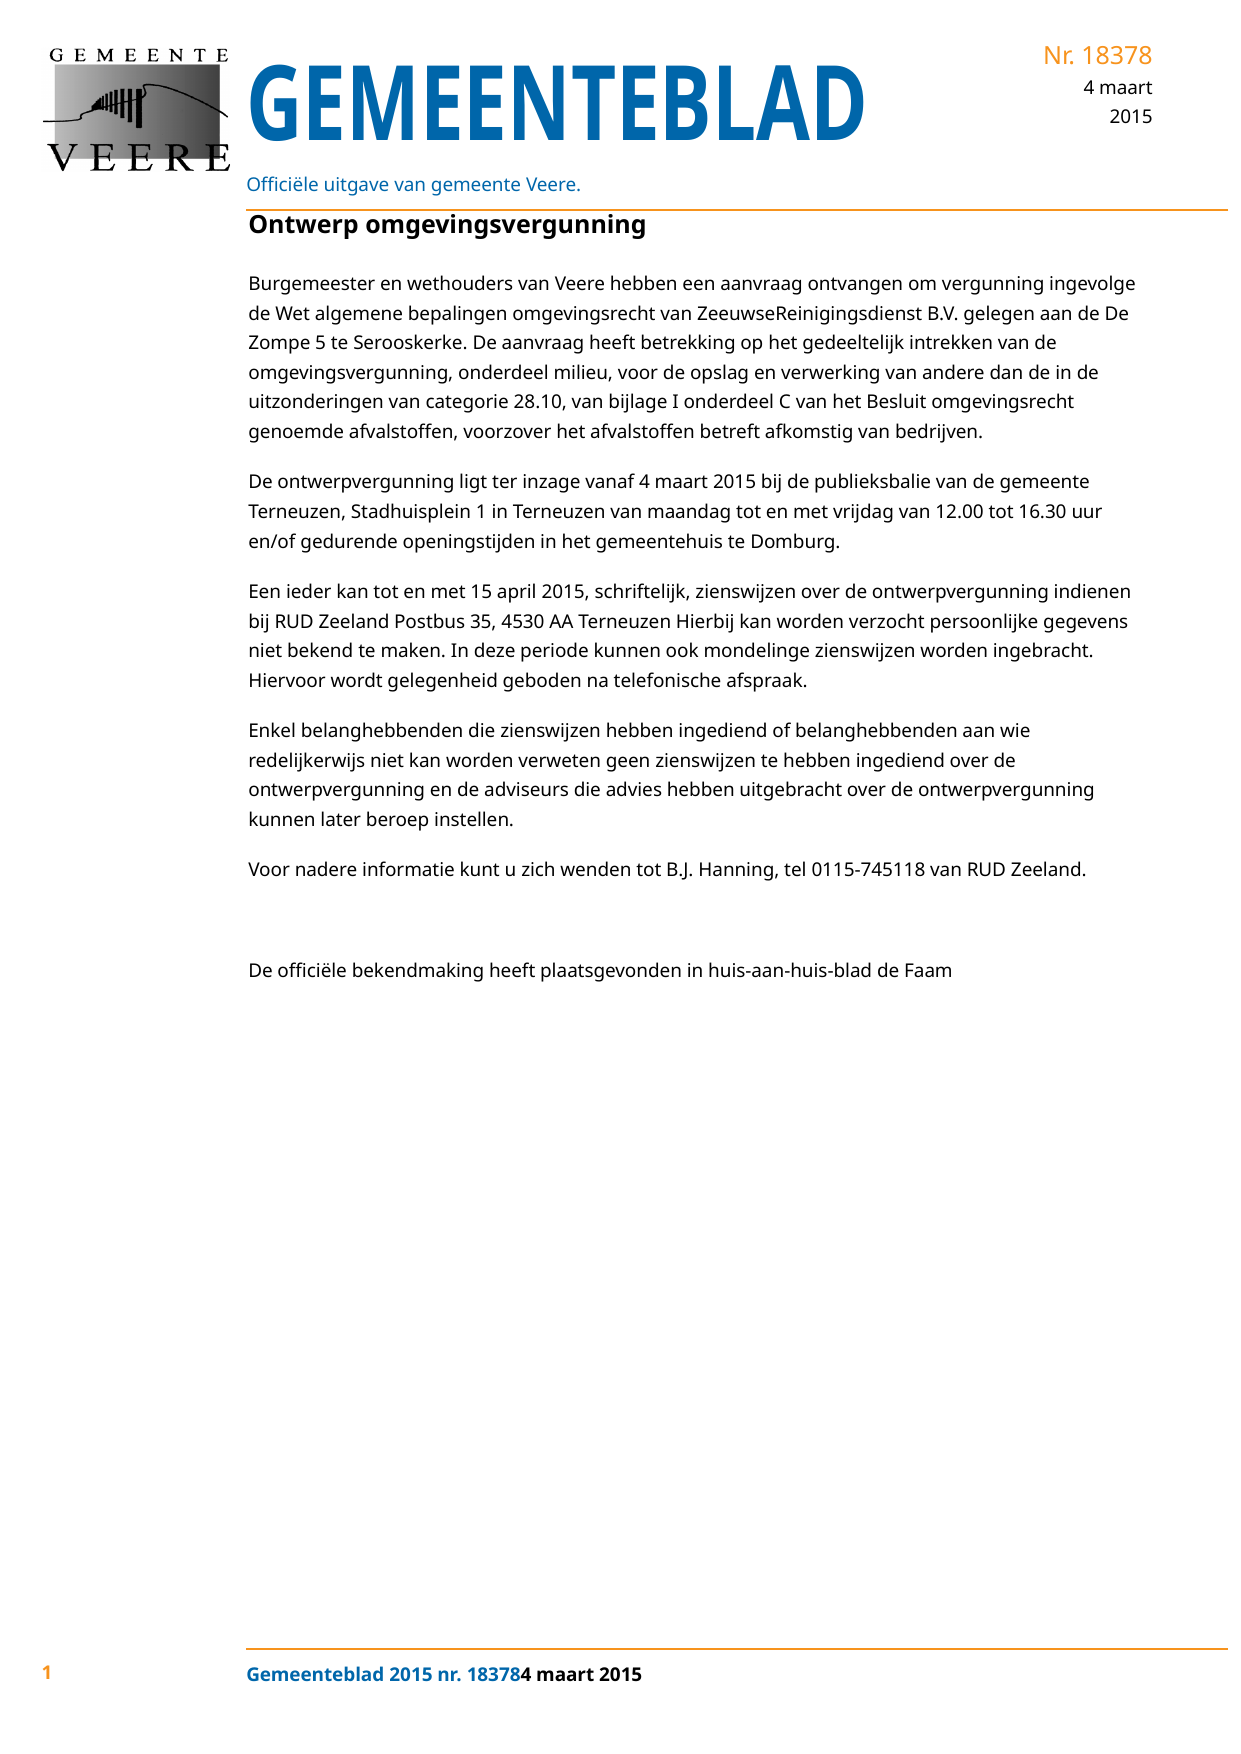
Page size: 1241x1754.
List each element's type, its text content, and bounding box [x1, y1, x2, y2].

text Ontwerp omgevingsvergunning [248, 211, 1152, 241]
text Een ieder kan tot en met 15 april 2015, schriftelijk, zienswijzen over de ontwerpvergunning indienen bij RUD Zeeland Postbus 35, 4530 AA Terneuzen Hierbij kan worden verzocht persoonlijke gegevens niet bekend te maken. In deze periode kunnen ook mondelinge zienswijzen worden ingebracht. Hiervoor wordt gelegenheid geboden na telefonische afspraak. [248, 578, 1152, 693]
text Enkel belanghebbenden die zienswijzen hebben ingediend of belanghebbenden aan wie redelijkerwijs niet kan worden verweten geen zienswijzen te hebben ingediend over de ontwerpvergunning en de adviseurs die advies hebben uitgebracht over de ontwerpvergunning kunnen later beroep instellen. [248, 717, 1152, 832]
text De officiële bekendmaking heeft plaatsgevonden in huis-aan-huis-blad de Faam [248, 957, 1152, 983]
picture [41, 47, 231, 172]
text Burgemeester en wethouders van Veere hebben een aanvraag ontvangen om vergunning ingevolge de Wet algemene bepalingen omgevingsrecht van ZeeuwseReinigingsdienst B.V. gelegen aan de De Zompe 5 te Serooskerke. De aanvraag heeft betrekking op het gedeeltelijk intrekken van de omgevingsvergunning, onderdeel milieu, voor de opslag en verwerking van andere dan de in de uitzonderingen van categorie 28.10, van bijlage I onderdeel C van het Besluit omgevingsrecht genoemde afvalstoffen, voorzover het afvalstoffen betreft afkomstig van bedrijven. [248, 270, 1152, 444]
text Voor nadere informatie kunt u zich wenden tot B.J. Hanning, tel 0115-745118 van RUD Zeeland. [248, 857, 1152, 882]
text De ontwerpvergunning ligt ter inzage vanaf 4 maart 2015 bij de publieksbalie van de gemeente Terneuzen, Stadhuisplein 1 in Terneuzen van maandag tot en met vrijdag van 12.00 tot 16.30 uur en/of gedurende openingstijden in het gemeentehuis te Domburg. [248, 469, 1152, 553]
